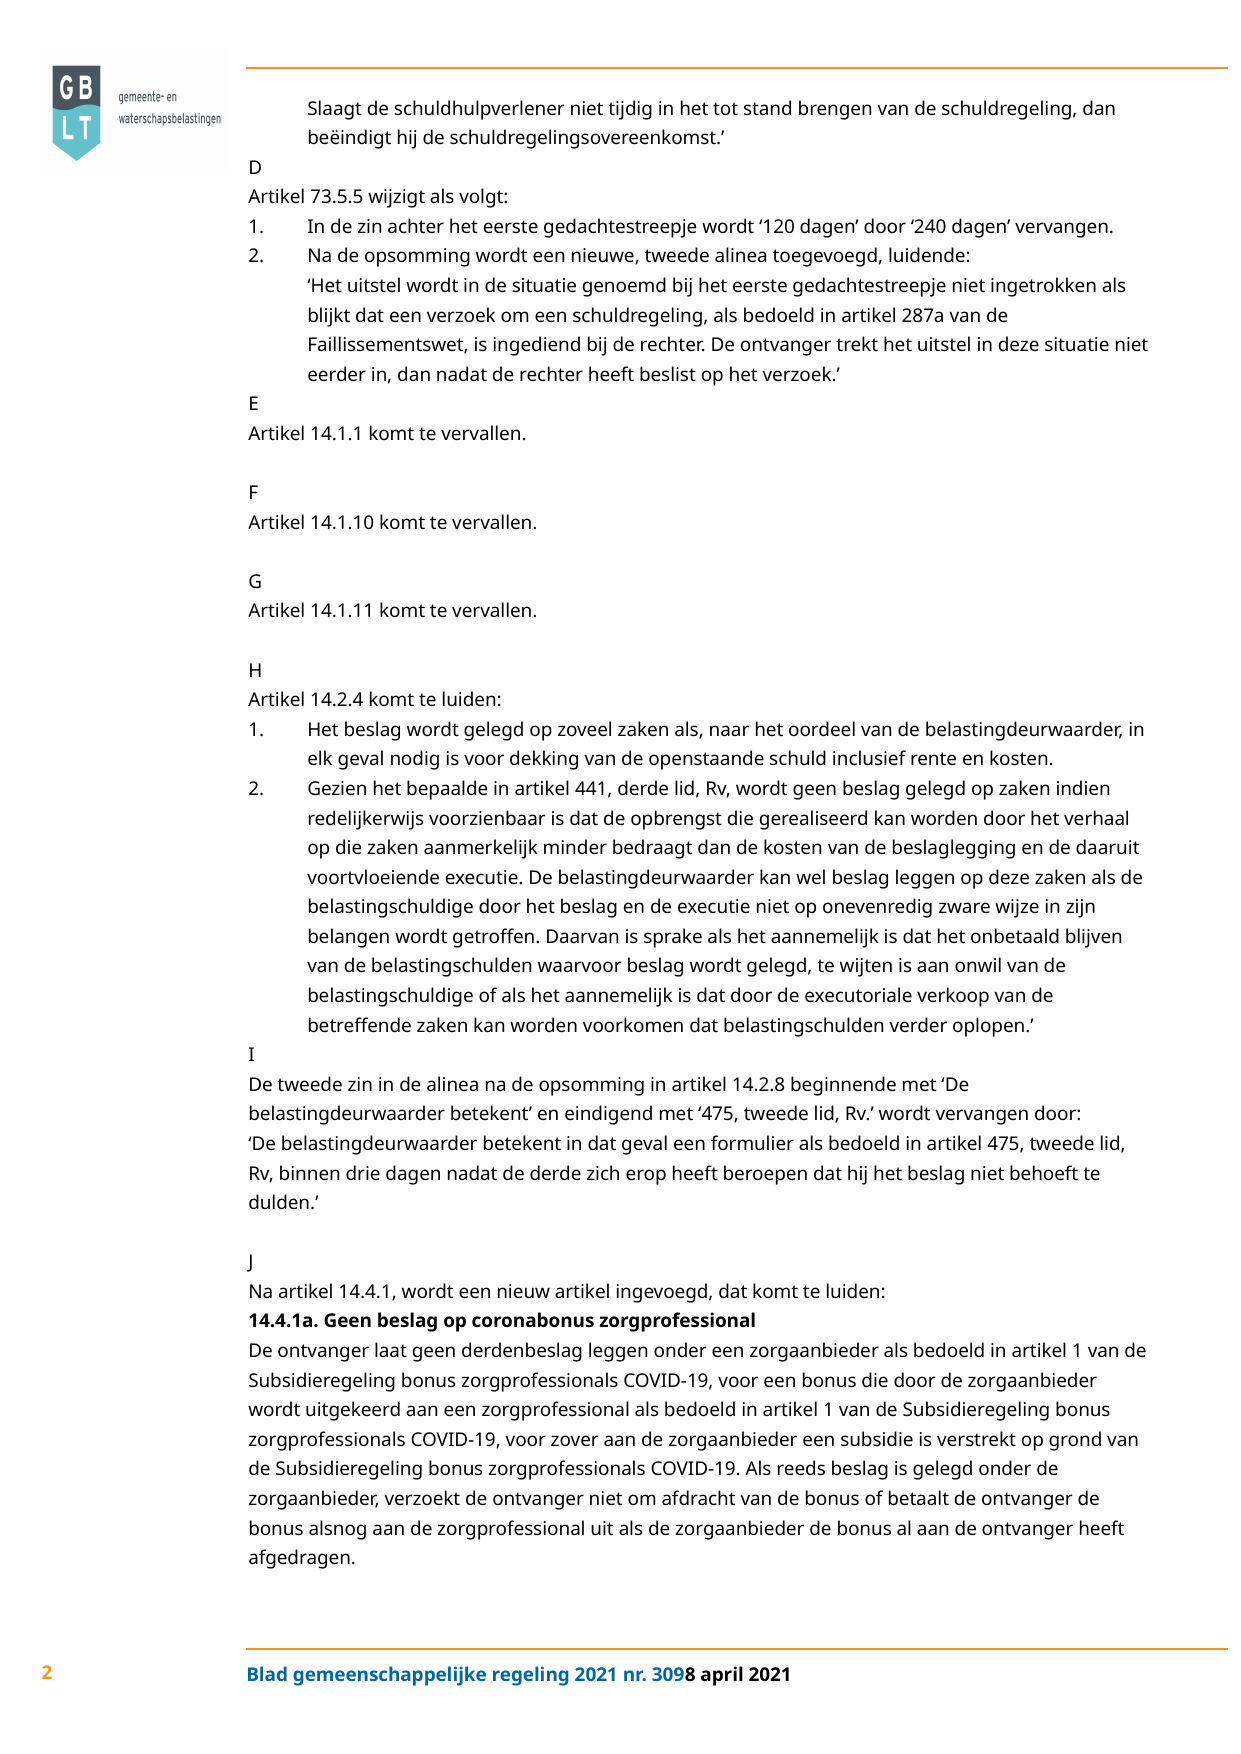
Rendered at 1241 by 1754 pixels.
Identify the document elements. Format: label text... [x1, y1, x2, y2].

text F [248, 479, 1152, 505]
text De ontvanger laat geen derdenbeslag leggen onder een zorgaanbieder als bedoeld in artikel 1 van de Subsidieregeling bonus zorgprofessionals COVID-19, voor een bonus die door de zorgaanbieder wordt uitgekeerd aan een zorgprofessional als bedoeld in artikel 1 van de Subsidieregeling bonus zorgprofessionals COVID-19, voor zover aan de zorgaanbieder een subsidie is verstrekt op grond van de Subsidieregeling bonus zorgprofessionals COVID-19. Als reeds beslag is gelegd onder de zorgaanbieder, verzoekt de ontvanger niet om afdracht van de bonus of betaalt de ontvanger de bonus alsnog aan de zorgprofessional uit als de zorgaanbieder de bonus al aan de ontvanger heeft afgedragen. [248, 1337, 1152, 1570]
text Artikel 14.1.11 komt te vervallen. [248, 598, 1152, 623]
list In de zin achter het eerste gedachtestreepje wordt ‘120 dagen’ door ‘240 dagen’ vervangen. [248, 213, 1152, 239]
list Slaagt de schuldhulpverlener niet tijdig in het tot stand brengen van de schuldregeling, dan beëindigt hij de schuldregelingsovereenkomst.’ [248, 95, 1152, 150]
list Het beslag wordt gelegd op zoveel zaken als, naar het oordeel van de belastingdeurwaarder, in elk geval nodig is voor dekking van de openstaande schuld inclusief rente en kosten. [248, 716, 1152, 771]
text E [248, 391, 1152, 416]
text Artikel 14.1.1 komt te vervallen. [248, 420, 1152, 446]
text Na artikel 14.4.1, wordt een nieuw artikel ingevoegd, dat komt te luiden: [248, 1278, 1152, 1304]
text G [248, 568, 1152, 594]
text I [248, 1041, 1152, 1067]
text 14.4.1a. Geen beslag op coronabonus zorgprofessional [248, 1308, 1152, 1333]
list ‘Het uitstel wordt in de situatie genoemd bij het eerste gedachtestreepje niet ingetrokken als blijkt dat een verzoek om een schuldregeling, als bedoeld in artikel 287a van de Faillissementswet, is ingediend bij de rechter. De ontvanger trekt het uitstel in deze situatie niet eerder in, dan nadat de rechter heeft beslist op het verzoek.’ [248, 272, 1152, 387]
list Na de opsomming wordt een nieuwe, tweede alinea toegevoegd, luidende: [248, 243, 1152, 268]
text ‘De belastingdeurwaarder betekent in dat geval een formulier als bedoeld in artikel 475, tweede lid, Rv, binnen drie dagen nadat de derde zich erop heeft beroepen dat hij het beslag niet behoeft te dulden.’ [248, 1130, 1152, 1215]
text J [248, 1248, 1152, 1274]
list Gezien het bepaalde in artikel 441, derde lid, Rv, wordt geen beslag gelegd op zaken indien redelijkerwijs voorzienbaar is dat de opbrengst die gerealiseerd kan worden door het verhaal op die zaken aanmerkelijk minder bedraagt dan de kosten van de beslaglegging en de daaruit voortvloeiende executie. De belastingdeurwaarder kan wel beslag leggen op deze zaken als de belastingschuldige door het beslag en de executie niet op onevenredig zware wijze in zijn belangen wordt getroffen. Daarvan is sprake als het aannemelijk is dat het onbetaald blijven van de belastingschulden waarvoor beslag wordt gelegd, te wijten is aan onwil van de belastingschuldige of als het aannemelijk is dat door de executoriale verkoop van de betreffende zaken kan worden voorkomen dat belastingschulden verder oplopen.’ [248, 775, 1152, 1038]
picture [41, 47, 231, 172]
text H [248, 657, 1152, 683]
text Artikel 14.1.10 komt te vervallen. [248, 509, 1152, 535]
text Artikel 73.5.5 wijzigt als volgt: [248, 183, 1152, 209]
text Artikel 14.2.4 komt te luiden: [248, 686, 1152, 712]
text D [248, 154, 1152, 180]
text De tweede zin in de alinea na de opsomming in artikel 14.2.8 beginnende met ‘De belastingdeurwaarder betekent’ en eindigend met ‘475, tweede lid, Rv.’ wordt vervangen door: [248, 1071, 1152, 1126]
